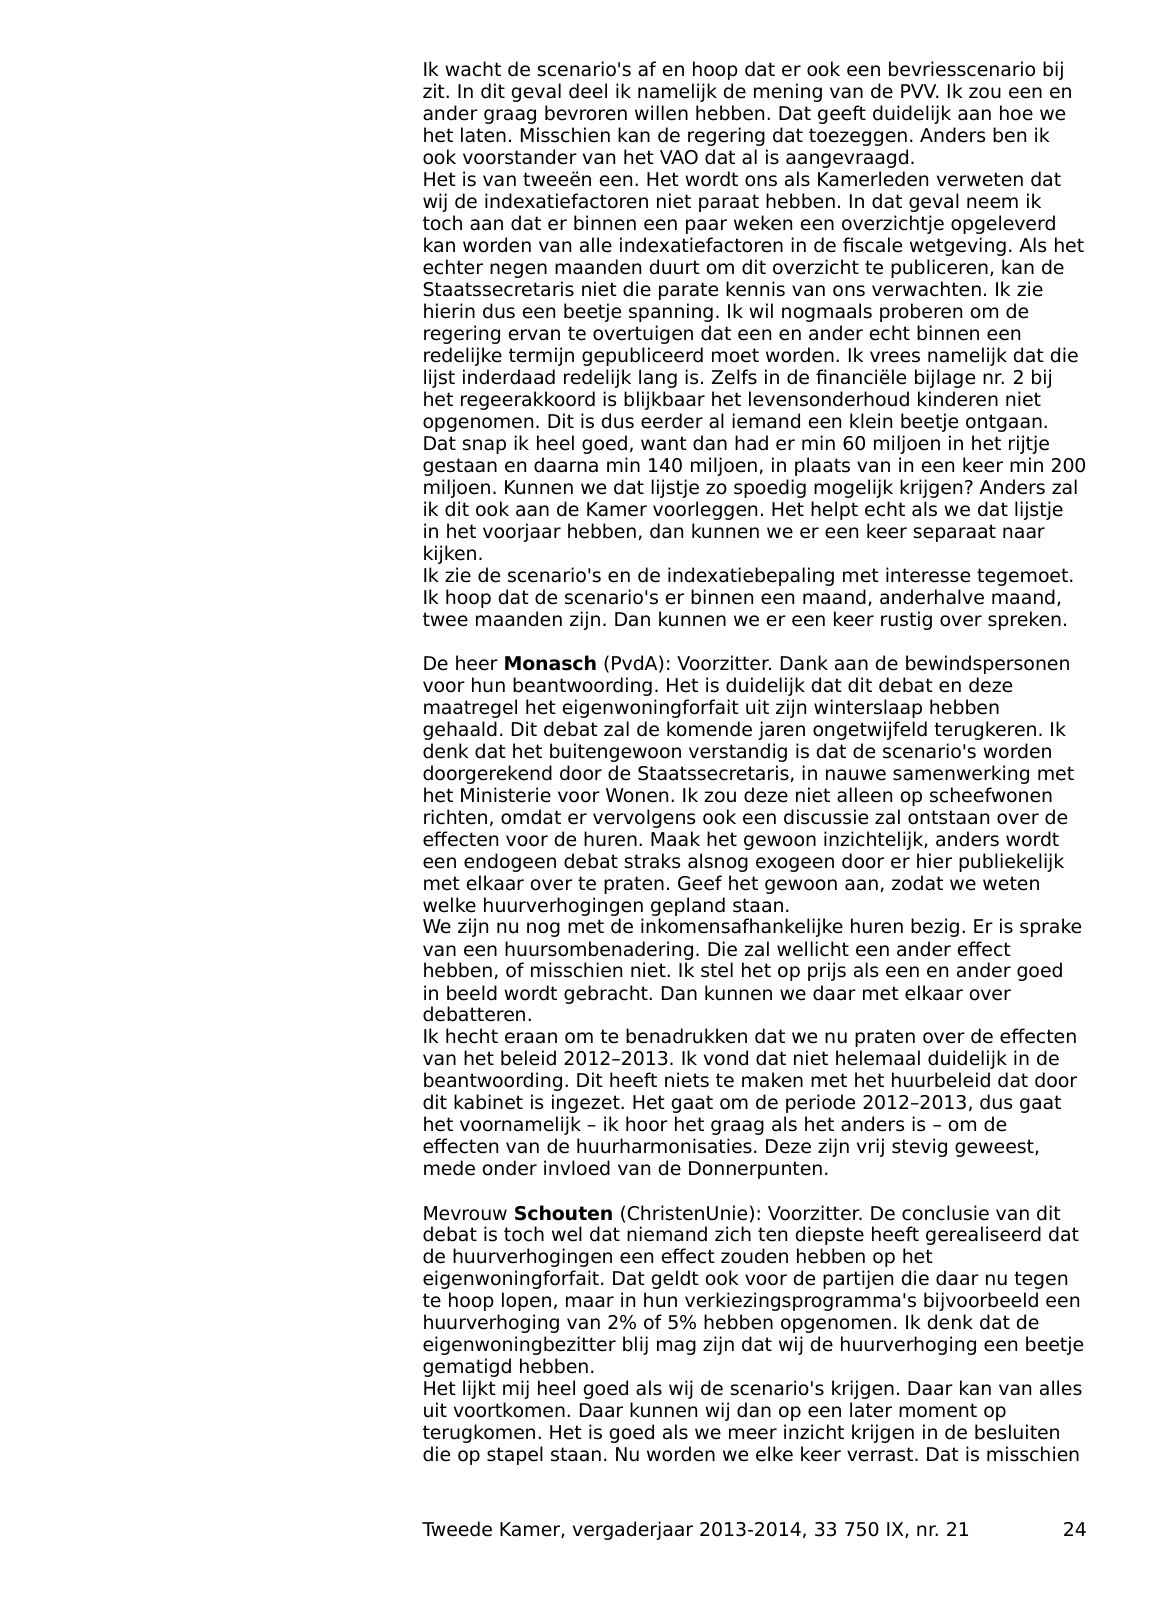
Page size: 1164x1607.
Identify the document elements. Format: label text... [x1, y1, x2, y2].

text Het is van tweeën een. Het wordt ons als Kamerleden verweten dat wij de indexatiefactoren niet paraat hebben. In dat geval neem ik toch aan dat er binnen een paar weken een overzichtje opgeleverd kan worden van alle indexatiefactoren in de fiscale wetgeving. Als het echter negen maanden duurt om dit overzicht te publiceren, kan de Staatssecretaris niet die parate kennis van ons verwachten. Ik zie hierin dus een beetje spanning. Ik wil nogmaals proberen om de regering ervan te overtuigen dat een en ander echt binnen een redelijke termijn gepubliceerd moet worden. Ik vrees namelijk dat die lijst inderdaad redelijk lang is. Zelfs in de financiële bijlage nr. 2 bij het regeerakkoord is blijkbaar het levensonderhoud kinderen niet opgenomen. Dit is dus eerder al iemand een klein beetje ontgaan. Dat snap ik heel goed, want dan had er min 60 miljoen in het rijtje gestaan en daarna min 140 miljoen, in plaats van in een keer min 200 miljoen. Kunnen we dat lijstje zo spoedig mogelijk krijgen? Anders zal ik dit ook aan de Kamer voorleggen. Het helpt echt als we dat lijstje in het voorjaar hebben, dan kunnen we er een keer separaat naar kijken. [422, 169, 1087, 564]
text Ik hecht eraan om te benadrukken dat we nu praten over de effecten van het beleid 2012–2013. Ik vond dat niet helemaal duidelijk in de beantwoording. Dit heeft niets te maken met het huurbeleid dat door dit kabinet is ingezet. Het gaat om de periode 2012–2013, dus gaat het voornamelijk – ik hoor het graag als het anders is – om de effecten van de huurharmonisaties. Deze zijn vrij stevig geweest, mede onder invloed van de Donnerpunten. [422, 1026, 1087, 1180]
text We zijn nu nog met de inkomensafhankelijke huren bezig. Er is sprake van een huursombenadering. Die zal wellicht een ander effect hebben, of misschien niet. Ik stel het op prijs als een en ander goed in beeld wordt gebracht. Dan kunnen we daar met elkaar over debatteren. [422, 916, 1087, 1026]
text Het lijkt mij heel goed als wij de scenario's krijgen. Daar kan van alles uit voortkomen. Daar kunnen wij dan op een later moment op terugkomen. Het is goed als we meer inzicht krijgen in de besluiten die op stapel staan. Nu worden we elke keer verrast. Dat is misschien [422, 1378, 1087, 1466]
text Mevrouw Schouten (ChristenUnie): Voorzitter. De conclusie van dit debat is toch wel dat niemand zich ten diepste heeft gerealiseerd dat de huurverhogingen een effect zouden hebben op het eigenwoningforfait. Dat geldt ook voor de partijen die daar nu tegen te hoop lopen, maar in hun verkiezingsprogramma's bijvoorbeeld een huurverhoging van 2% of 5% hebben opgenomen. Ik denk dat de eigenwoningbezitter blij mag zijn dat wij de huurverhoging een beetje gematigd hebben. [422, 1202, 1087, 1378]
text Ik wacht de scenario's af en hoop dat er ook een bevriesscenario bij zit. In dit geval deel ik namelijk de mening van de PVV. Ik zou een en ander graag bevroren willen hebben. Dat geeft duidelijk aan hoe we het laten. Misschien kan de regering dat toezeggen. Anders ben ik ook voorstander van het VAO dat al is aangevraagd. [422, 59, 1087, 169]
text De heer Monasch (PvdA): Voorzitter. Dank aan de bewindspersonen voor hun beantwoording. Het is duidelijk dat dit debat en deze maatregel het eigenwoningforfait uit zijn winterslaap hebben gehaald. Dit debat zal de komende jaren ongetwijfeld terugkeren. Ik denk dat het buitengewoon verstandig is dat de scenario's worden doorgerekend door de Staatssecretaris, in nauwe samenwerking met het Ministerie voor Wonen. Ik zou deze niet alleen op scheefwonen richten, omdat er vervolgens ook een discussie zal ontstaan over de effecten voor de huren. Maak het gewoon inzichtelijk, anders wordt een endogeen debat straks alsnog exogeen door er hier publiekelijk met elkaar over te praten. Geef het gewoon aan, zodat we weten welke huurverhogingen gepland staan. [422, 653, 1087, 916]
text Ik zie de scenario's en de indexatiebepaling met interesse tegemoet. Ik hoop dat de scenario's er binnen een maand, anderhalve maand, twee maanden zijn. Dan kunnen we er een keer rustig over spreken. [422, 564, 1087, 631]
